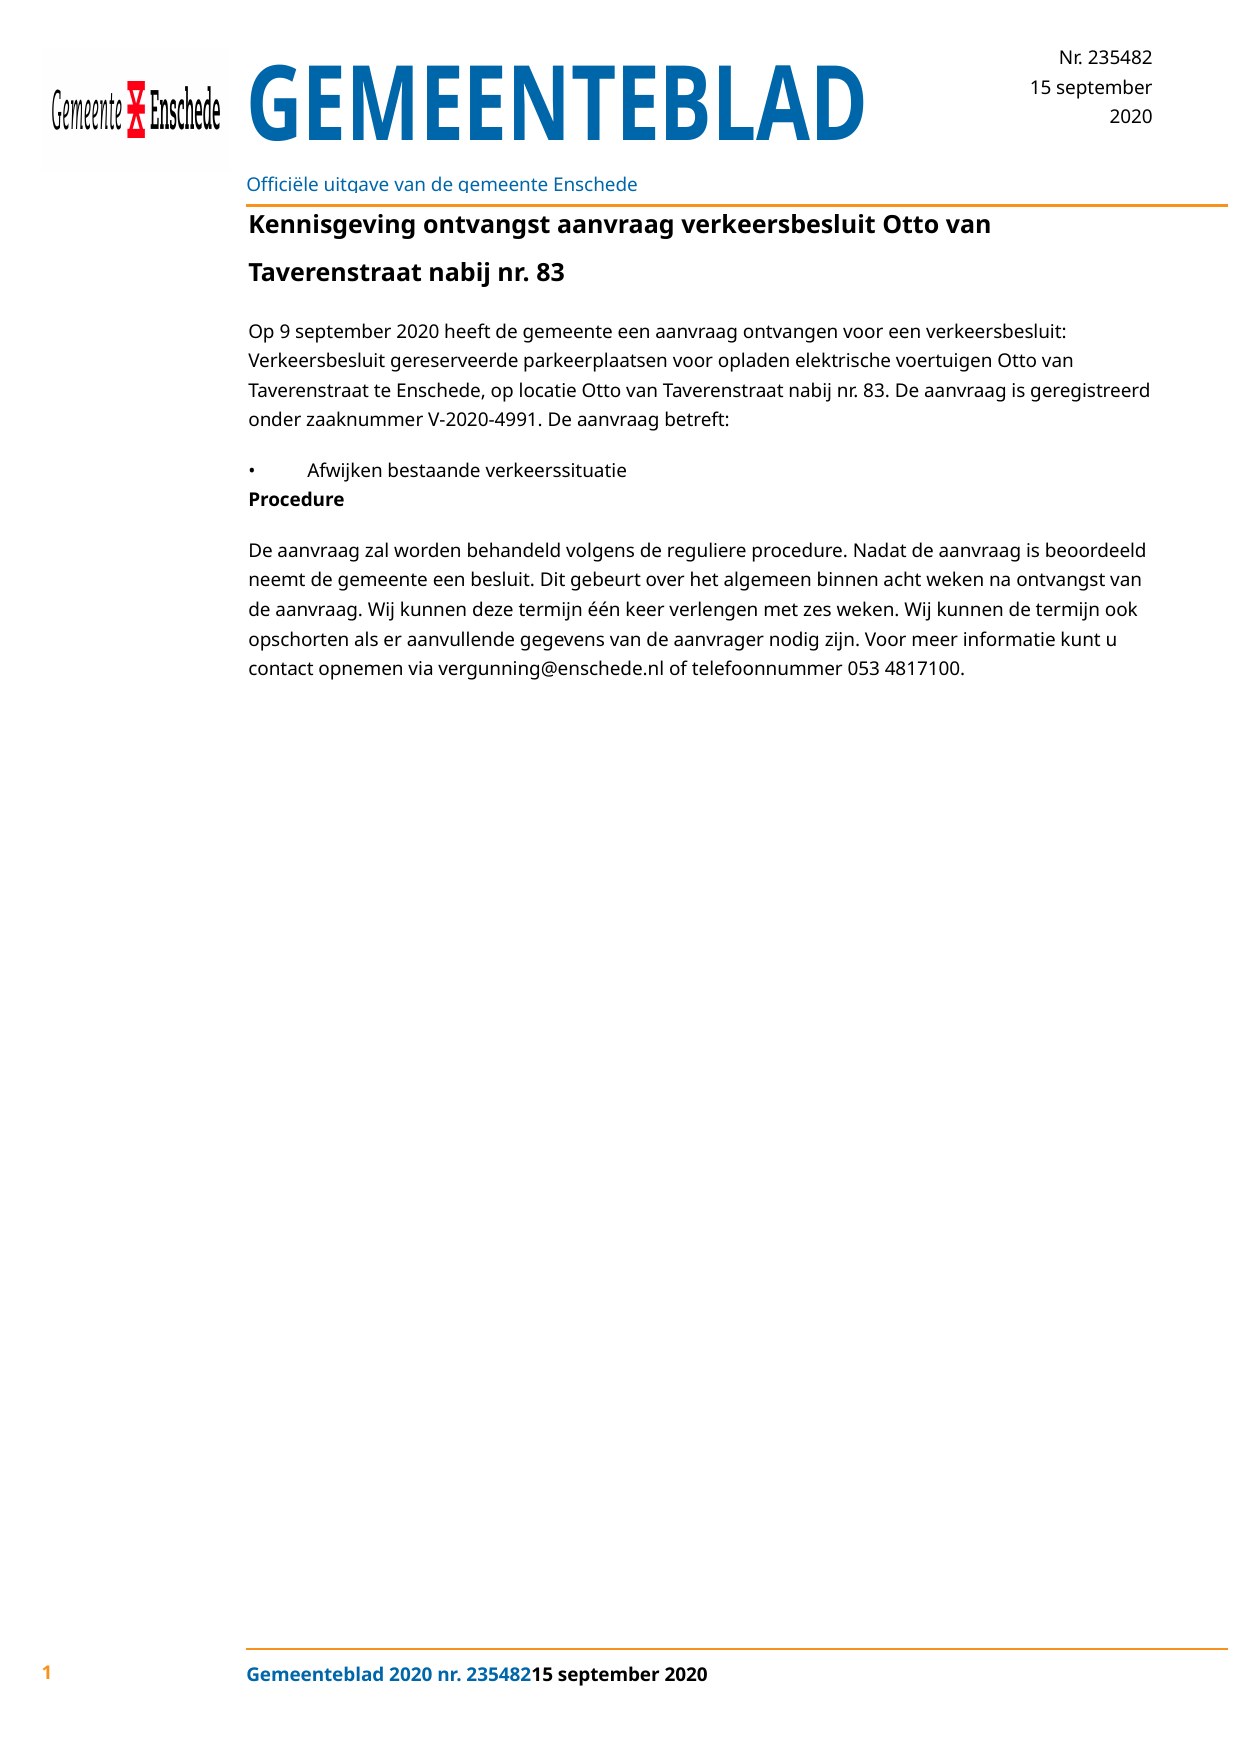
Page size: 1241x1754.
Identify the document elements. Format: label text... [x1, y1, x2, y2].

list Afwijken bestaande verkeerssituatie [248, 457, 1152, 483]
text Op 9 september 2020 heeft de gemeente een aanvraag ontvangen voor een verkeersbesluit: Verkeersbesluit gereserveerde parkeerplaatsen voor opladen elektrische voertuigen Otto van Taverenstraat te Enschede, op locatie Otto van Taverenstraat nabij nr. 83. De aanvraag is geregistreerd onder zaaknummer V-2020-4991. De aanvraag betreft: [248, 318, 1152, 432]
text Procedure [248, 487, 1152, 512]
text Kennisgeving ontvangst aanvraag verkeersbesluit Otto van Taverenstraat nabij nr. 83 [248, 207, 1152, 288]
text De aanvraag zal worden behandeld volgens de reguliere procedure. Nadat de aanvraag is beoordeeld neemt de gemeente een besluit. Dit gebeurt over het algemeen binnen acht weken na ontvangst van de aanvraag. Wij kunnen deze termijn één keer verlengen met zes weken. Wij kunnen de termijn ook opschorten als er aanvullende gegevens van de aanvrager nodig zijn. Voor meer informatie kunt u contact opnemen via vergunning@enschede.nl of telefoonnummer 053 4817100. [248, 537, 1152, 681]
picture [41, 47, 231, 172]
